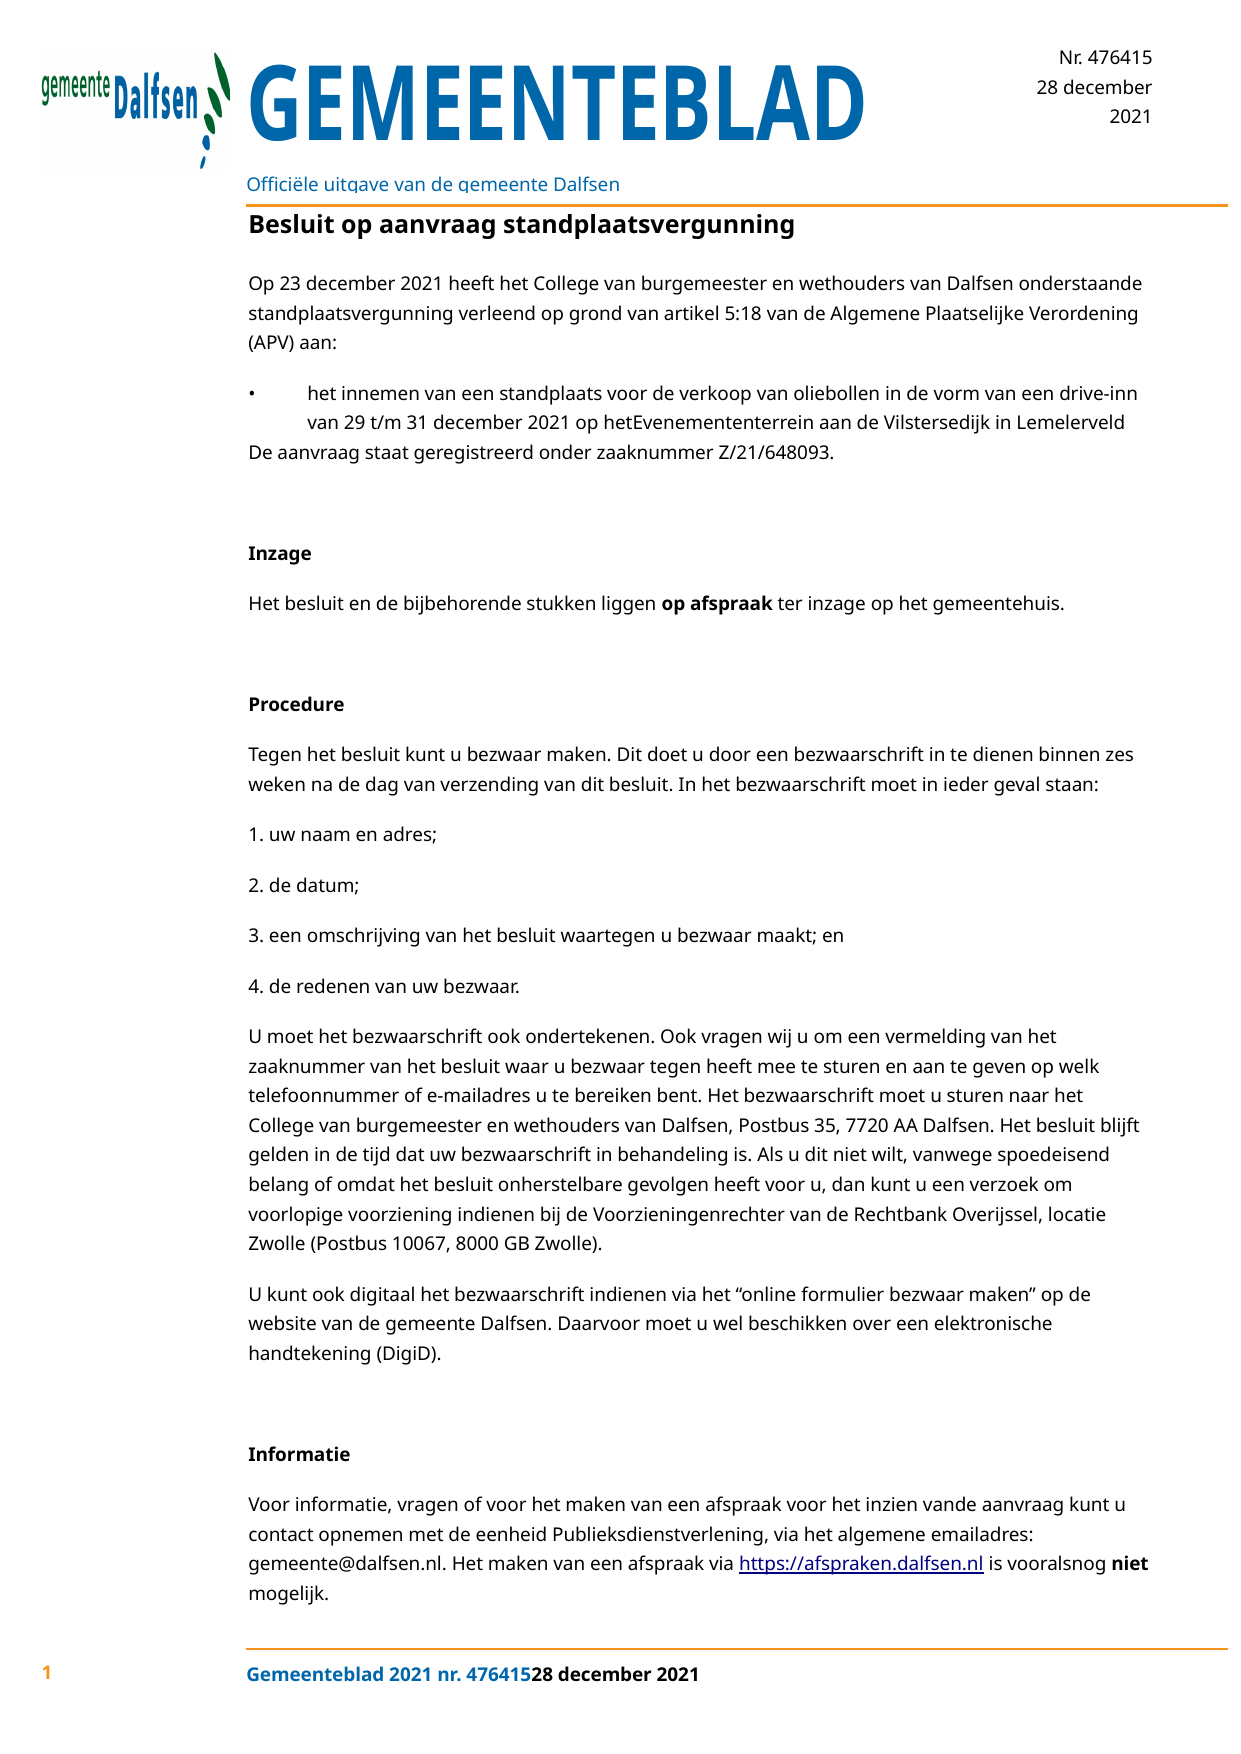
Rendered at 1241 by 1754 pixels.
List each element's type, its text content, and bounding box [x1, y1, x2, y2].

text U kunt ook digitaal het bezwaarschrift indienen via het “online formulier bezwaar maken” op de website van de gemeente Dalfsen. Daarvoor moet u wel beschikken over een elektronische handtekening (DigiD). [248, 1281, 1152, 1366]
text Besluit op aanvraag standplaatsvergunning [248, 207, 1152, 241]
picture [41, 47, 231, 172]
text Het besluit en de bijbehorende stukken liggen op afspraak ter inzage op het gemeentehuis. [248, 590, 1152, 616]
list het innemen van een standplaats voor de verkoop van oliebollen in de vorm van een drive-inn van 29 t/m 31 december 2021 op hetEvenemententerrein aan de Vilstersedijk in Lemelerveld [248, 380, 1152, 435]
text Tegen het besluit kunt u bezwaar maken. Dit doet u door een bezwaarschrift in te dienen binnen zes weken na de dag van verzending van dit besluit. In het bezwaarschrift moet in ieder geval staan: [248, 742, 1152, 797]
text Voor informatie, vragen of voor het maken van een afspraak voor het inzien vande aanvraag kunt u contact opnemen met de eenheid Publieksdienstverlening, via het algemene emailadres: gemeente@dalfsen.nl. Het maken van een afspraak via https://afspraken.dalfsen.nl is vooralsnog niet mogelijk. [248, 1491, 1152, 1606]
text 1. uw naam en adres; [248, 822, 1152, 847]
text De aanvraag staat geregistreerd onder zaaknummer Z/21/648093. [248, 439, 1152, 465]
text Op 23 december 2021 heeft het College van burgemeester en wethouders van Dalfsen onderstaande standplaatsvergunning verleend op grond van artikel 5:18 van de Algemene Plaatselijke Verordening (APV) aan: [248, 270, 1152, 355]
text 4. de redenen van uw bezwaar. [248, 973, 1152, 998]
text Inzage [248, 540, 1152, 566]
text Procedure [248, 691, 1152, 717]
text 3. een omschrijving van het besluit waartegen u bezwaar maakt; en [248, 922, 1152, 948]
text Informatie [248, 1441, 1152, 1466]
text U moet het bezwaarschrift ook ondertekenen. Ook vragen wij u om een vermelding van het zaaknummer van het besluit waar u bezwaar tegen heeft mee te sturen en aan te geven op welk telefoonnummer of e-mailadres u te bereiken bent. Het bezwaarschrift moet u sturen naar het College van burgemeester en wethouders van Dalfsen, Postbus 35, 7720 AA Dalfsen. Het besluit blijft gelden in de tijd dat uw bezwaarschrift in behandeling is. Als u dit niet wilt, vanwege spoedeisend belang of omdat het besluit onherstelbare gevolgen heeft voor u, dan kunt u een verzoek om voorlopige voorziening indienen bij de Voorzieningenrechter van de Rechtbank Overijssel, locatie Zwolle (Postbus 10067, 8000 GB Zwolle). [248, 1023, 1152, 1256]
text 2. de datum; [248, 872, 1152, 898]
